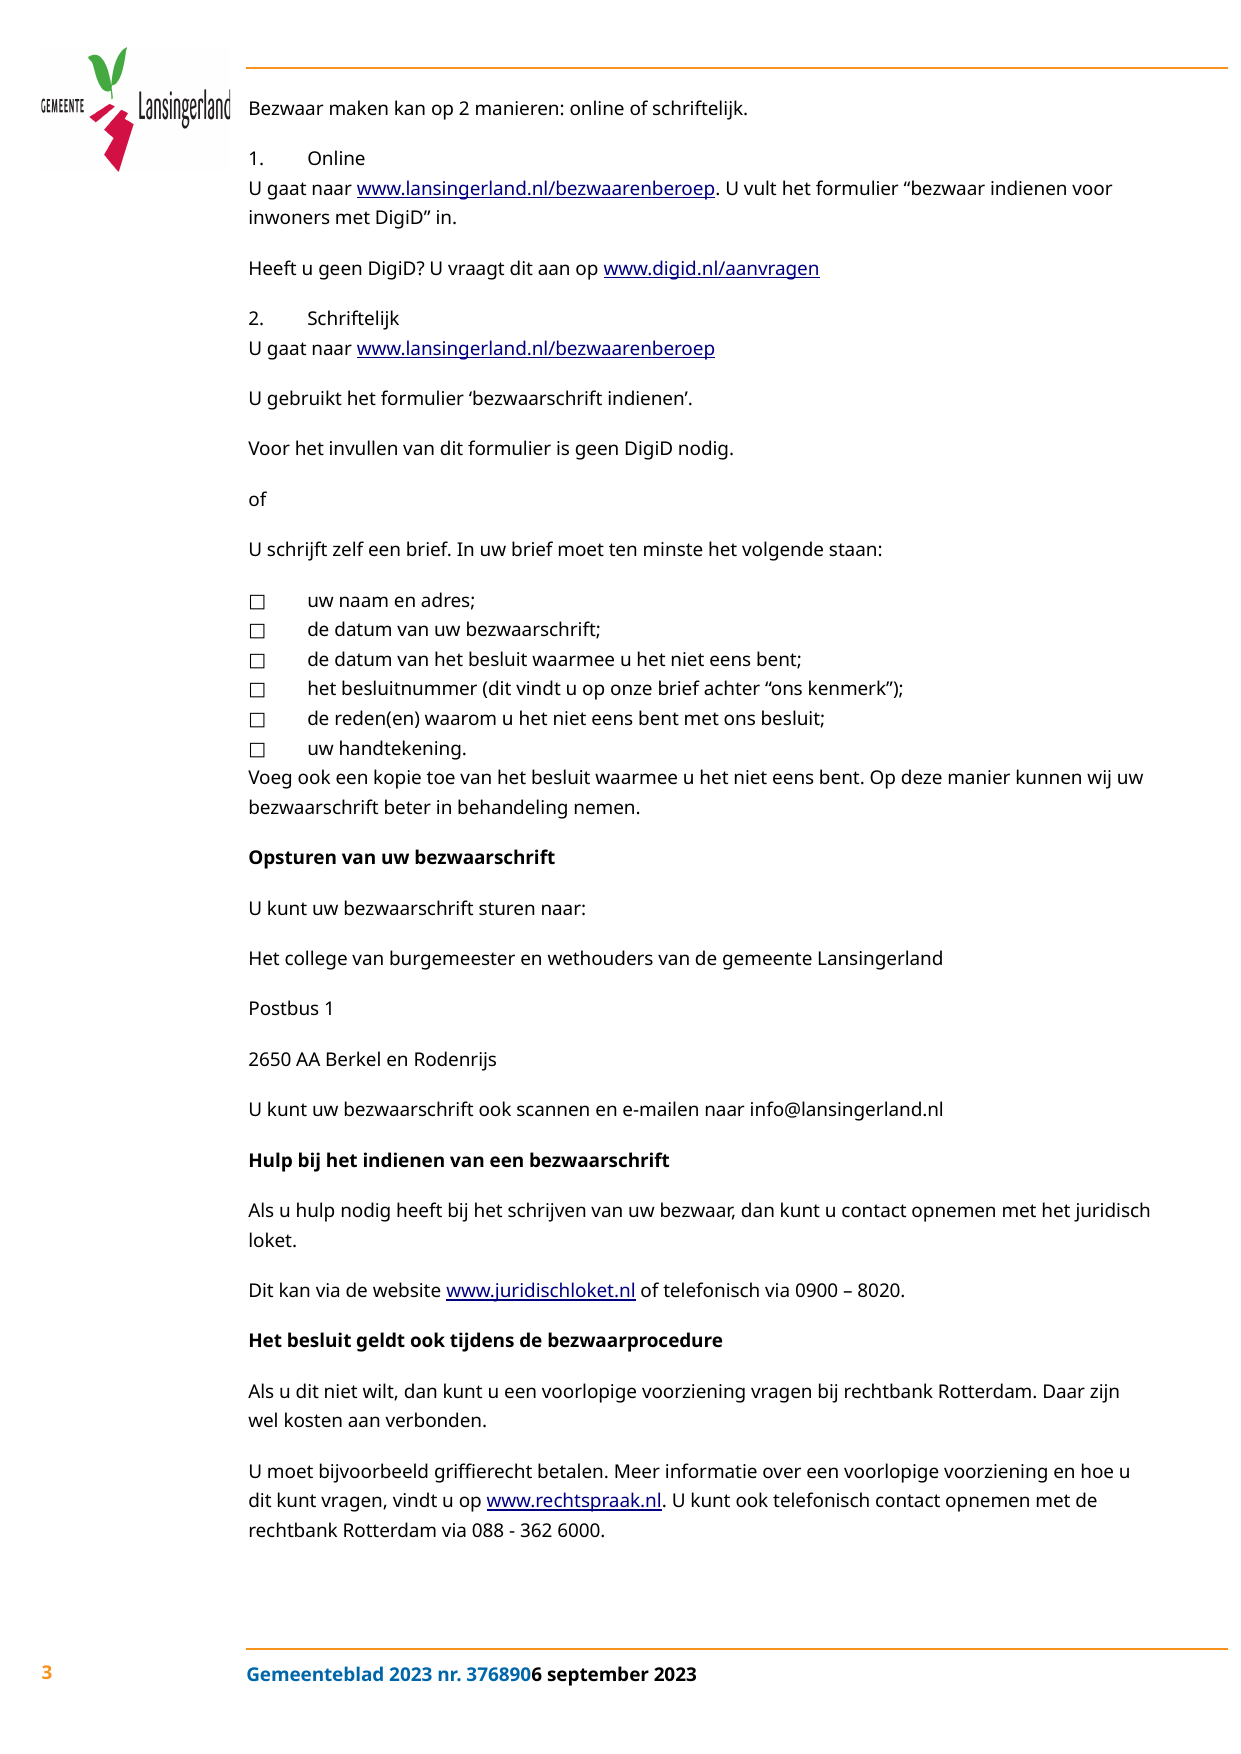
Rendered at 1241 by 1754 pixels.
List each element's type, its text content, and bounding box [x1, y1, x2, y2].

list uw naam en adres; [248, 587, 1152, 613]
text Opsturen van uw bezwaarschrift [248, 844, 1152, 870]
text U moet bijvoorbeeld griffierecht betalen. Meer informatie over een voorlopige voorziening en hoe u dit kunt vragen, vindt u op www.rechtspraak.nl. U kunt ook telefonisch contact opnemen met de rechtbank Rotterdam via 088 - 362 6000. [248, 1458, 1152, 1543]
text Heeft u geen DigiD? U vraagt dit aan op www.digid.nl/aanvragen [248, 255, 1152, 281]
list uw handtekening. [248, 735, 1152, 761]
text U kunt uw bezwaarschrift ook scannen en e-mailen naar info@lansingerland.nl [248, 1096, 1152, 1122]
list de datum van uw bezwaarschrift; [248, 616, 1152, 642]
text Voeg ook een kopie toe van het besluit waarmee u het niet eens bent. Op deze manier kunnen wij uw bezwaarschrift beter in behandeling nemen. [248, 764, 1152, 820]
list Schriftelijk [248, 305, 1152, 331]
text Als u dit niet wilt, dan kunt u een voorlopige voorziening vragen bij rechtbank Rotterdam. Daar zijn wel kosten aan verbonden. [248, 1378, 1152, 1433]
text U schrijft zelf een brief. In uw brief moet ten minste het volgende staan: [248, 536, 1152, 562]
list Online [248, 145, 1152, 171]
text of [248, 486, 1152, 512]
text Dit kan via de website www.juridischloket.nl of telefonisch via 0900 – 8020. [248, 1277, 1152, 1303]
list het besluitnummer (dit vindt u op onze brief achter “ons kenmerk”); [248, 676, 1152, 701]
list de datum van het besluit waarmee u het niet eens bent; [248, 646, 1152, 672]
text U kunt uw bezwaarschrift sturen naar: [248, 895, 1152, 921]
text U gaat naar www.lansingerland.nl/bezwaarenberoep. U vult het formulier “bezwaar indienen voor inwoners met DigiD” in. [248, 175, 1152, 230]
list de reden(en) waarom u het niet eens bent met ons besluit; [248, 705, 1152, 731]
text Bezwaar maken kan op 2 manieren: online of schriftelijk. [248, 95, 1152, 121]
text U gebruikt het formulier ‘bezwaarschrift indienen’. [248, 385, 1152, 411]
text Het college van burgemeester en wethouders van de gemeente Lansingerland [248, 945, 1152, 971]
text Als u hulp nodig heeft bij het schrijven van uw bezwaar, dan kunt u contact opnemen met het juridisch loket. [248, 1197, 1152, 1253]
text Het besluit geldt ook tijdens de bezwaarprocedure [248, 1328, 1152, 1353]
text 2650 AA Berkel en Rodenrijs [248, 1046, 1152, 1072]
text Hulp bij het indienen van een bezwaarschrift [248, 1147, 1152, 1173]
text Voor het invullen van dit formulier is geen DigiD nodig. [248, 436, 1152, 461]
picture [41, 47, 231, 172]
text U gaat naar www.lansingerland.nl/bezwaarenberoep [248, 335, 1152, 361]
text Postbus 1 [248, 996, 1152, 1021]
